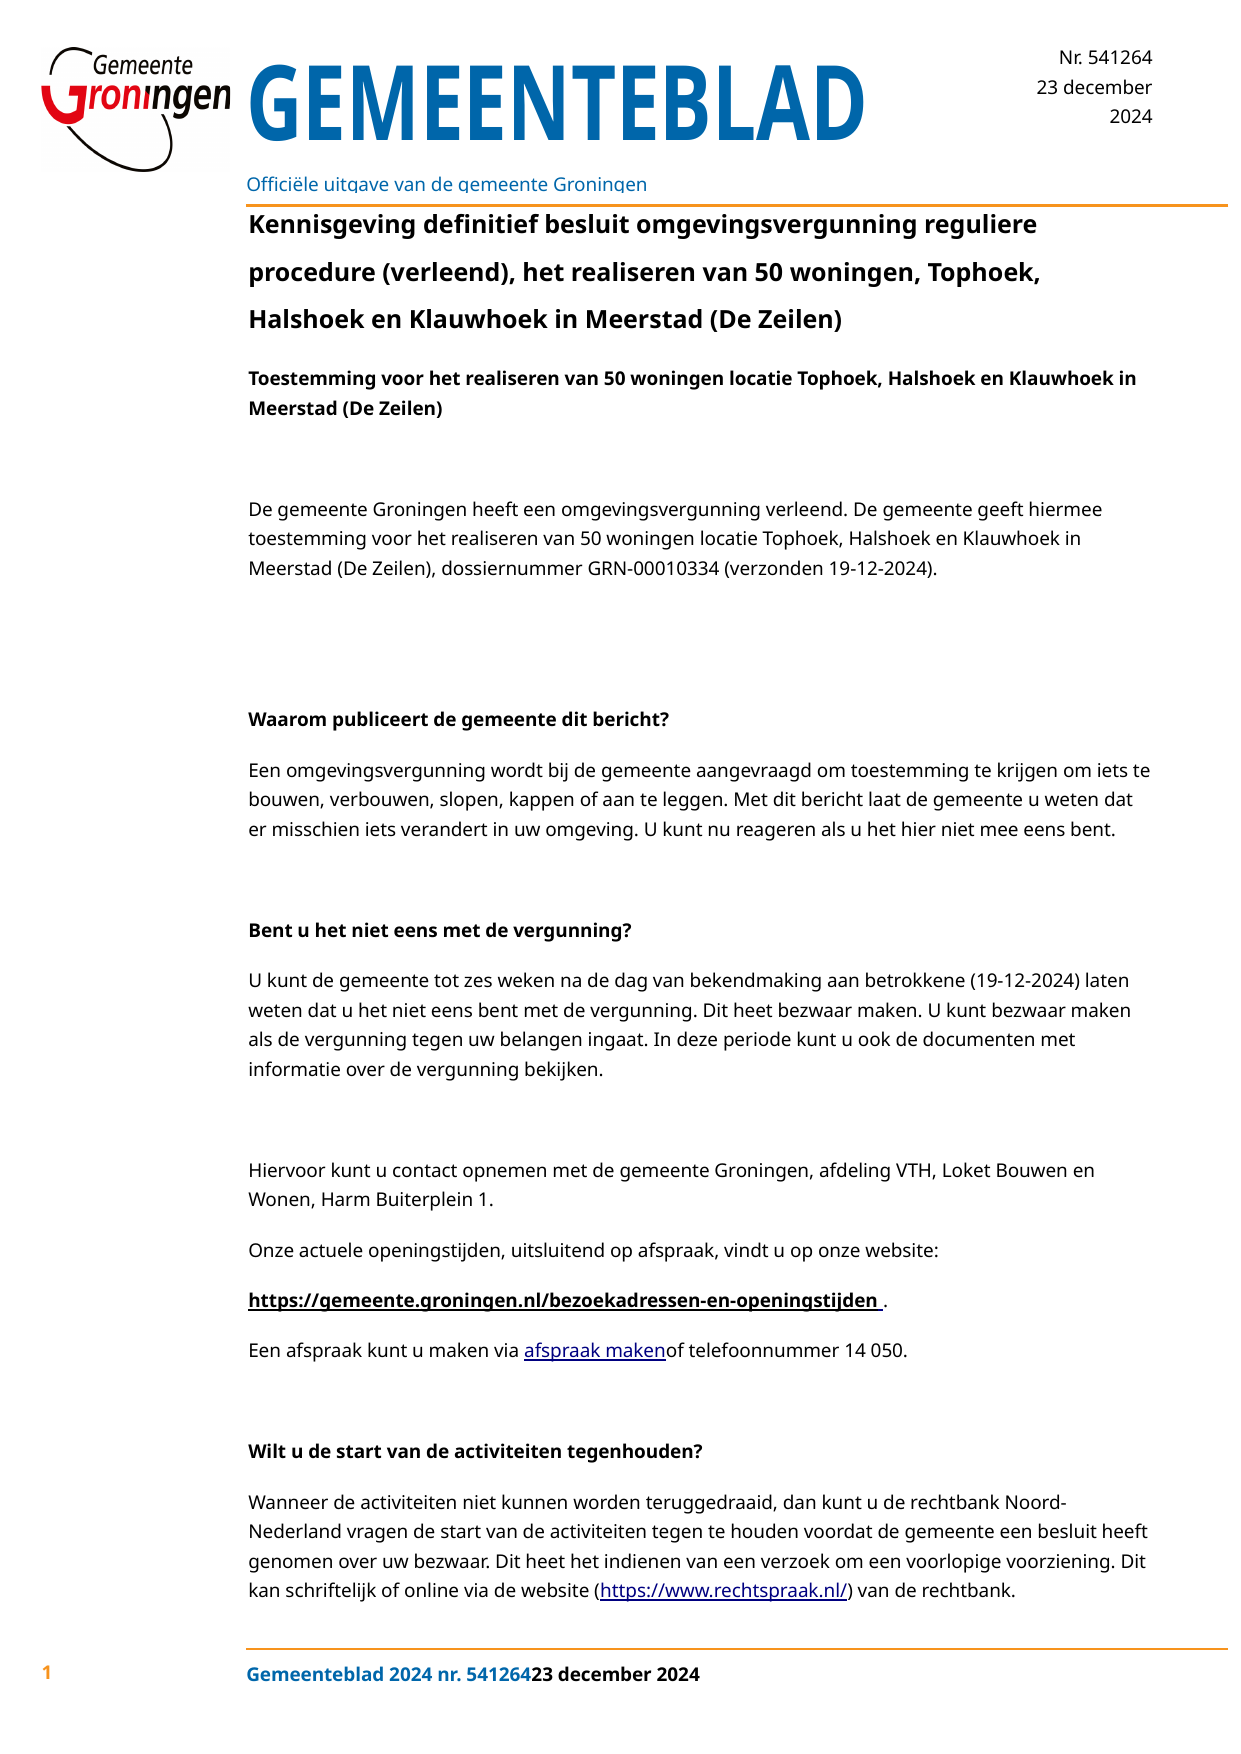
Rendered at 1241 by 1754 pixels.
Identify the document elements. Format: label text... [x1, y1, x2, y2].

text Kennisgeving definitief besluit omgevingsvergunning reguliere procedure (verleend), het realiseren van 50 woningen, Tophoek, Halshoek en Klauwhoek in Meerstad (De Zeilen) [248, 207, 1152, 336]
text Een afspraak kunt u maken via afspraak makenof telefoonnummer 14 050. [248, 1338, 1152, 1363]
text Hiervoor kunt u contact opnemen met de gemeente Groningen, afdeling VTH, Loket Bouwen en Wonen, Harm Buiterplein 1. [248, 1157, 1152, 1212]
text U kunt de gemeente tot zes weken na de dag van bekendmaking aan betrokkene (19-12-2024) laten weten dat u het niet eens bent met de vergunning. Dit heet bezwaar maken. U kunt bezwaar maken als de vergunning tegen uw belangen ingaat. In deze periode kunt u ook de documenten met informatie over de vergunning bekijken. [248, 967, 1152, 1082]
text De gemeente Groningen heeft een omgevingsvergunning verleend. De gemeente geeft hiermee toestemming voor het realiseren van 50 woningen locatie Tophoek, Halshoek en Klauwhoek in Meerstad (De Zeilen), dossiernummer GRN-00010334 (verzonden 19-12-2024). [248, 496, 1152, 581]
text Een omgevingsvergunning wordt bij de gemeente aangevraagd om toestemming te krijgen om iets te bouwen, verbouwen, slopen, kappen of aan te leggen. Met dit bericht laat de gemeente u weten dat er misschien iets verandert in uw omgeving. U kunt nu reageren als u het hier niet mee eens bent. [248, 757, 1152, 842]
text Wanneer de activiteiten niet kunnen worden teruggedraaid, dan kunt u de rechtbank Noord-Nederland vragen de start van de activiteiten tegen te houden voordat de gemeente een besluit heeft genomen over uw bezwaar. Dit heet het indienen van een verzoek om een voorlopige voorziening. Dit kan schriftelijk of online via de website (https://www.rechtspraak.nl/) van de rechtbank. [248, 1489, 1152, 1603]
text Onze actuele openingstijden, uitsluitend op afspraak, vindt u op onze website: [248, 1237, 1152, 1262]
text Waarom publiceert de gemeente dit bericht? [248, 706, 1152, 732]
picture [41, 47, 231, 172]
text Bent u het niet eens met de vergunning? [248, 917, 1152, 942]
text https://gemeente.groningen.nl/bezoekadressen-en-openingstijden . [248, 1287, 1152, 1313]
text Toestemming voor het realiseren van 50 woningen locatie Tophoek, Halshoek en Klauwhoek in Meerstad (De Zeilen) [248, 366, 1152, 421]
text Wilt u de start van de activiteiten tegenhouden? [248, 1438, 1152, 1464]
